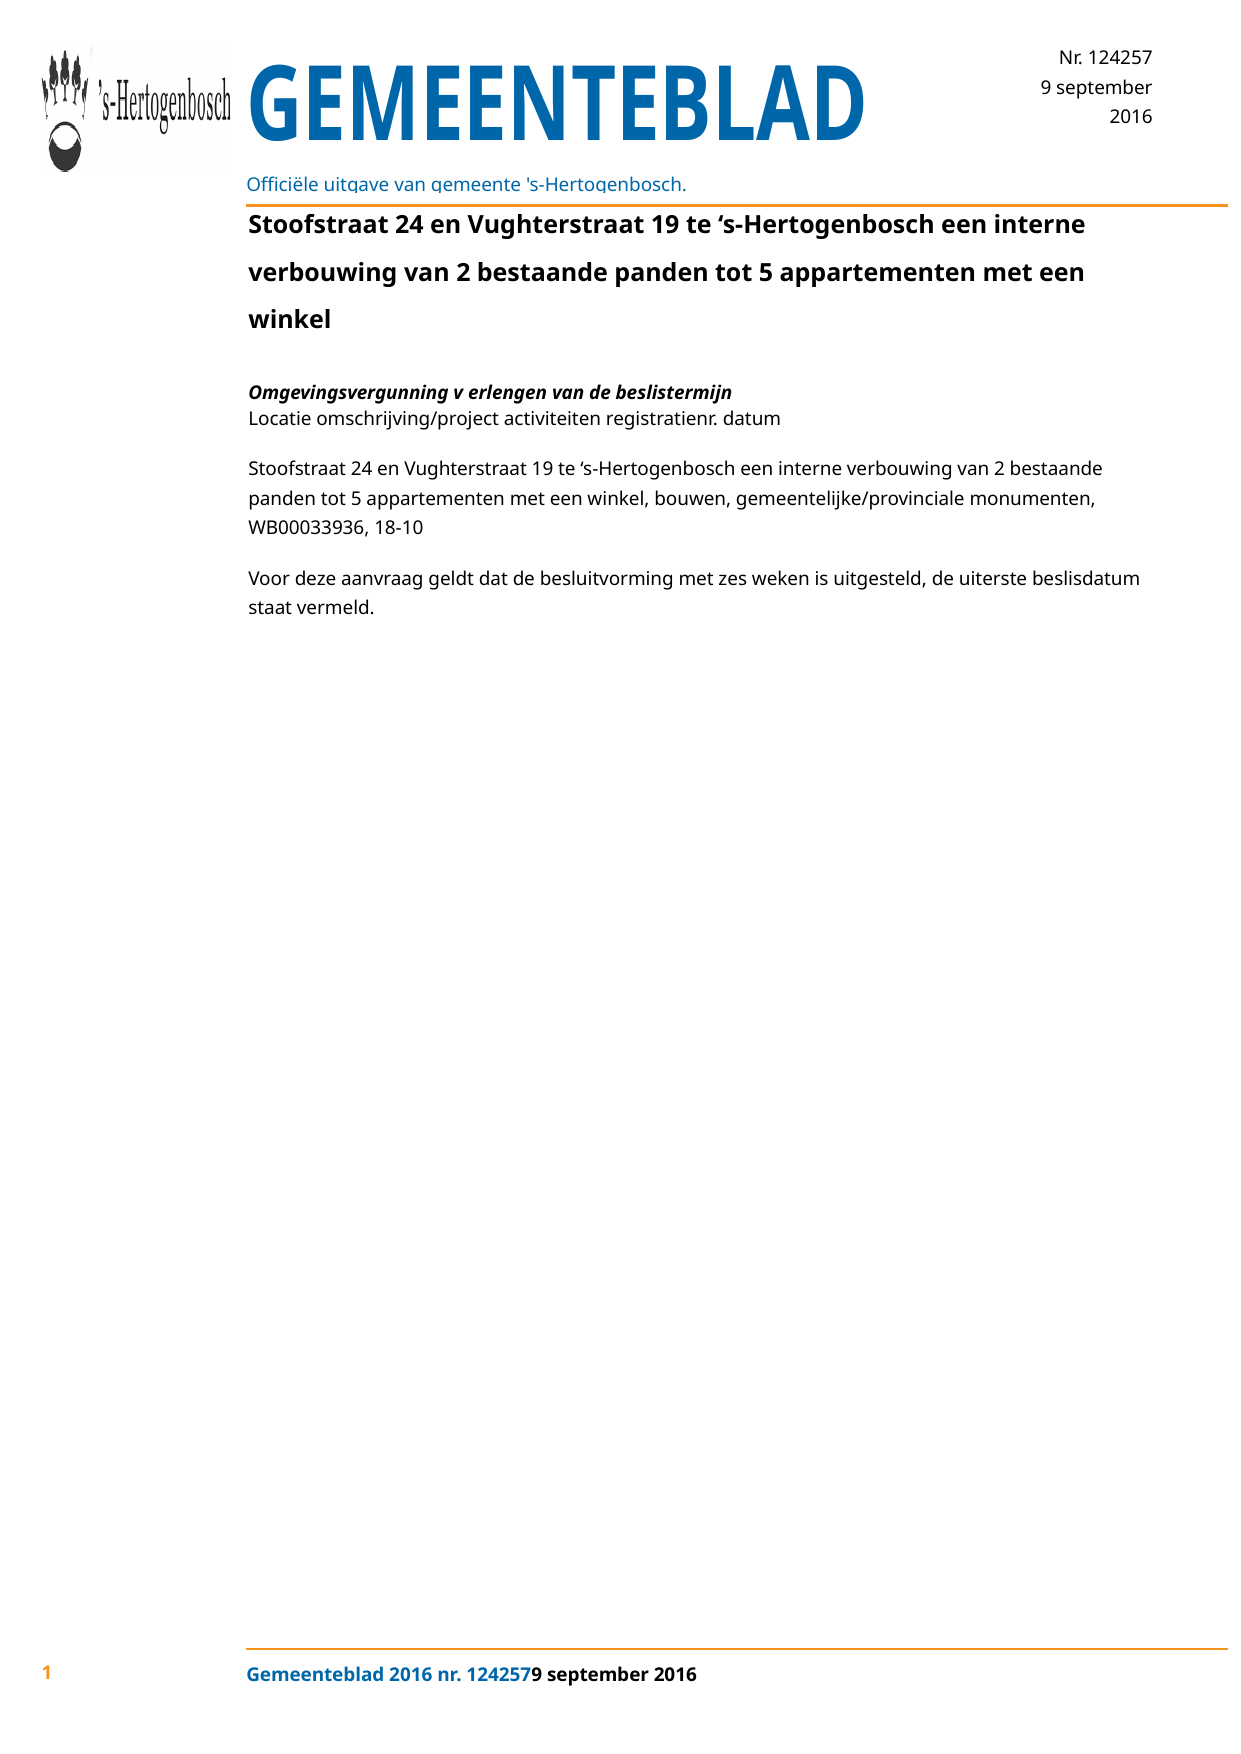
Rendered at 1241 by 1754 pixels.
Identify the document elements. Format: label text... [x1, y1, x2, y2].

text Locatie omschrijving/project activiteiten registratienr. datum [248, 405, 1152, 431]
text Voor deze aanvraag geldt dat de besluitvorming met zes weken is uitgesteld, de uiterste beslisdatum staat vermeld. [248, 565, 1152, 620]
text Stoofstraat 24 en Vughterstraat 19 te ‘s-Hertogenbosch een interne verbouwing van 2 bestaande panden tot 5 appartementen met een winkel [248, 207, 1152, 336]
picture [41, 47, 231, 172]
text Omgevingsvergunning v erlengen van de beslistermijn [248, 379, 1152, 405]
text Stoofstraat 24 en Vughterstraat 19 te ‘s-Hertogenbosch een interne verbouwing van 2 bestaande panden tot 5 appartementen met een winkel, bouwen, gemeentelijke/provinciale monumenten, WB00033936, 18-10 [248, 455, 1152, 540]
